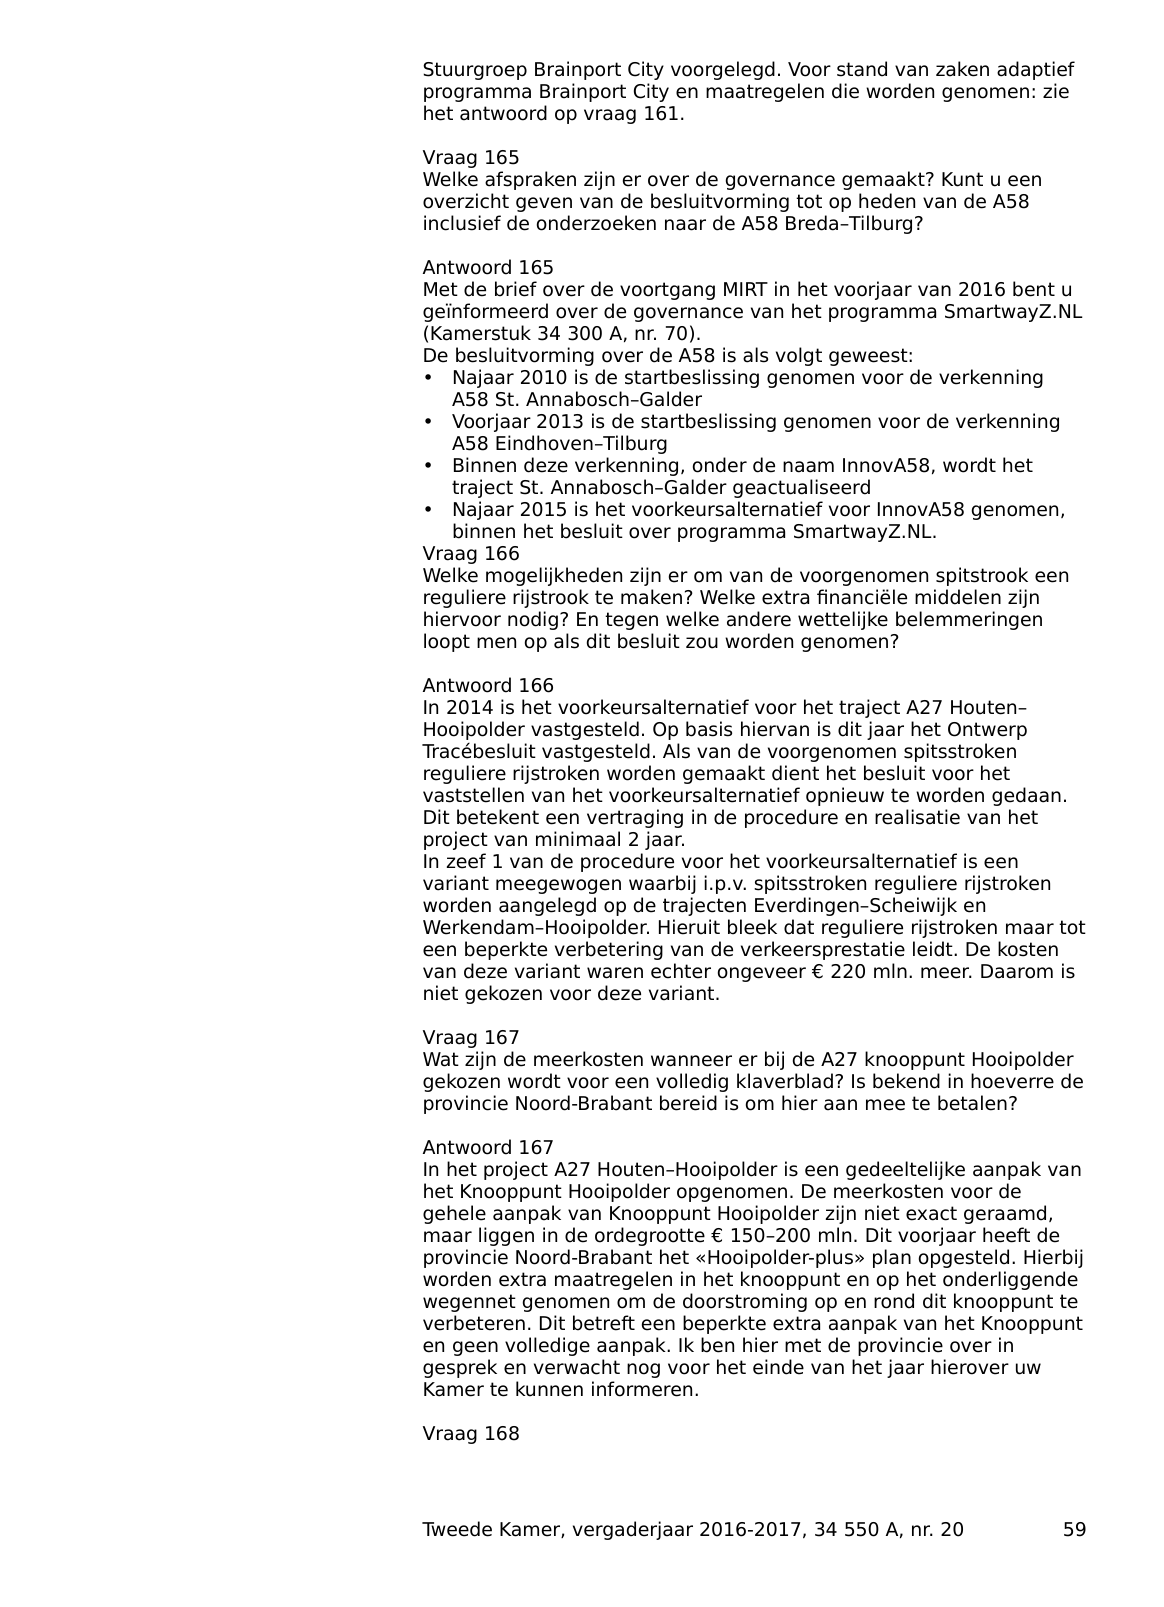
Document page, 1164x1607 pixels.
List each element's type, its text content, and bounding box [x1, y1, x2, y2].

text In het project A27 Houten–Hooipolder is een gedeeltelijke aanpak van het Knooppunt Hooipolder opgenomen. De meerkosten voor de gehele aanpak van Knooppunt Hooipolder zijn niet exact geraamd, maar liggen in de ordegrootte € 150–200 mln. Dit voorjaar heeft de provincie Noord-Brabant het «Hooipolder-plus» plan opgesteld. Hierbij worden extra maatregelen in het knooppunt en op het onderliggende wegennet genomen om de doorstroming op en rond dit knooppunt te verbeteren. Dit betreft een beperkte extra aanpak van het Knooppunt en geen volledige aanpak. Ik ben hier met de provincie over in gesprek en verwacht nog voor het einde van het jaar hierover uw Kamer te kunnen informeren. [422, 1159, 1087, 1401]
text Vraag 165 [422, 147, 1087, 169]
text Welke afspraken zijn er over de governance gemaakt? Kunt u een overzicht geven van de besluitvorming tot op heden van de A58 inclusief de onderzoeken naar de A58 Breda–Tilburg? [422, 169, 1087, 235]
text In zeef 1 van de procedure voor het voorkeursalternatief is een variant meegewogen waarbij i.p.v. spitsstroken reguliere rijstroken worden aangelegd op de trajecten Everdingen–Scheiwijk en Werkendam–Hooipolder. Hieruit bleek dat reguliere rijstroken maar tot een beperkte verbetering van de verkeersprestatie leidt. De kosten van deze variant waren echter ongeveer € 220 mln. meer. Daarom is niet gekozen voor deze variant. [422, 851, 1087, 1005]
text Welke mogelijkheden zijn er om van de voorgenomen spitstrook een reguliere rijstrook te maken? Welke extra financiële middelen zijn hiervoor nodig? En tegen welke andere wettelijke belemmeringen loopt men op als dit besluit zou worden genomen? [422, 565, 1087, 653]
text Vraag 167 [422, 1027, 1087, 1049]
text Antwoord 165 [422, 257, 1087, 279]
text Antwoord 166 [422, 675, 1087, 697]
text • Voorjaar 2013 is de startbeslissing genomen voor de verkenning A58 Eindhoven–Tilburg [422, 411, 1087, 455]
text • Binnen deze verkenning, onder de naam InnovA58, wordt het traject St. Annabosch–Galder geactualiseerd [422, 455, 1087, 499]
text Stuurgroep Brainport City voorgelegd. Voor stand van zaken adaptief programma Brainport City en maatregelen die worden genomen: zie het antwoord op vraag 161. [422, 59, 1087, 125]
text Vraag 166 [422, 543, 1087, 565]
text De besluitvorming over de A58 is als volgt geweest: [422, 345, 1087, 367]
text Antwoord 167 [422, 1137, 1087, 1159]
text • Najaar 2010 is de startbeslissing genomen voor de verkenning A58 St. Annabosch–Galder [422, 367, 1087, 411]
text Met de brief over de voortgang MIRT in het voorjaar van 2016 bent u geïnformeerd over de governance van het programma SmartwayZ.NL (Kamerstuk 34 300 A, nr. 70). [422, 279, 1087, 345]
text • Najaar 2015 is het voorkeursalternatief voor InnovA58 genomen, binnen het besluit over programma SmartwayZ.NL. [422, 499, 1087, 543]
text Vraag 168 [422, 1423, 1087, 1445]
text Wat zijn de meerkosten wanneer er bij de A27 knooppunt Hooipolder gekozen wordt voor een volledig klaverblad? Is bekend in hoeverre de provincie Noord-Brabant bereid is om hier aan mee te betalen? [422, 1049, 1087, 1115]
text In 2014 is het voorkeursalternatief voor het traject A27 Houten–Hooipolder vastgesteld. Op basis hiervan is dit jaar het Ontwerp Tracébesluit vastgesteld. Als van de voorgenomen spitsstroken reguliere rijstroken worden gemaakt dient het besluit voor het vaststellen van het voorkeursalternatief opnieuw te worden gedaan. Dit betekent een vertraging in de procedure en realisatie van het project van minimaal 2 jaar. [422, 697, 1087, 851]
